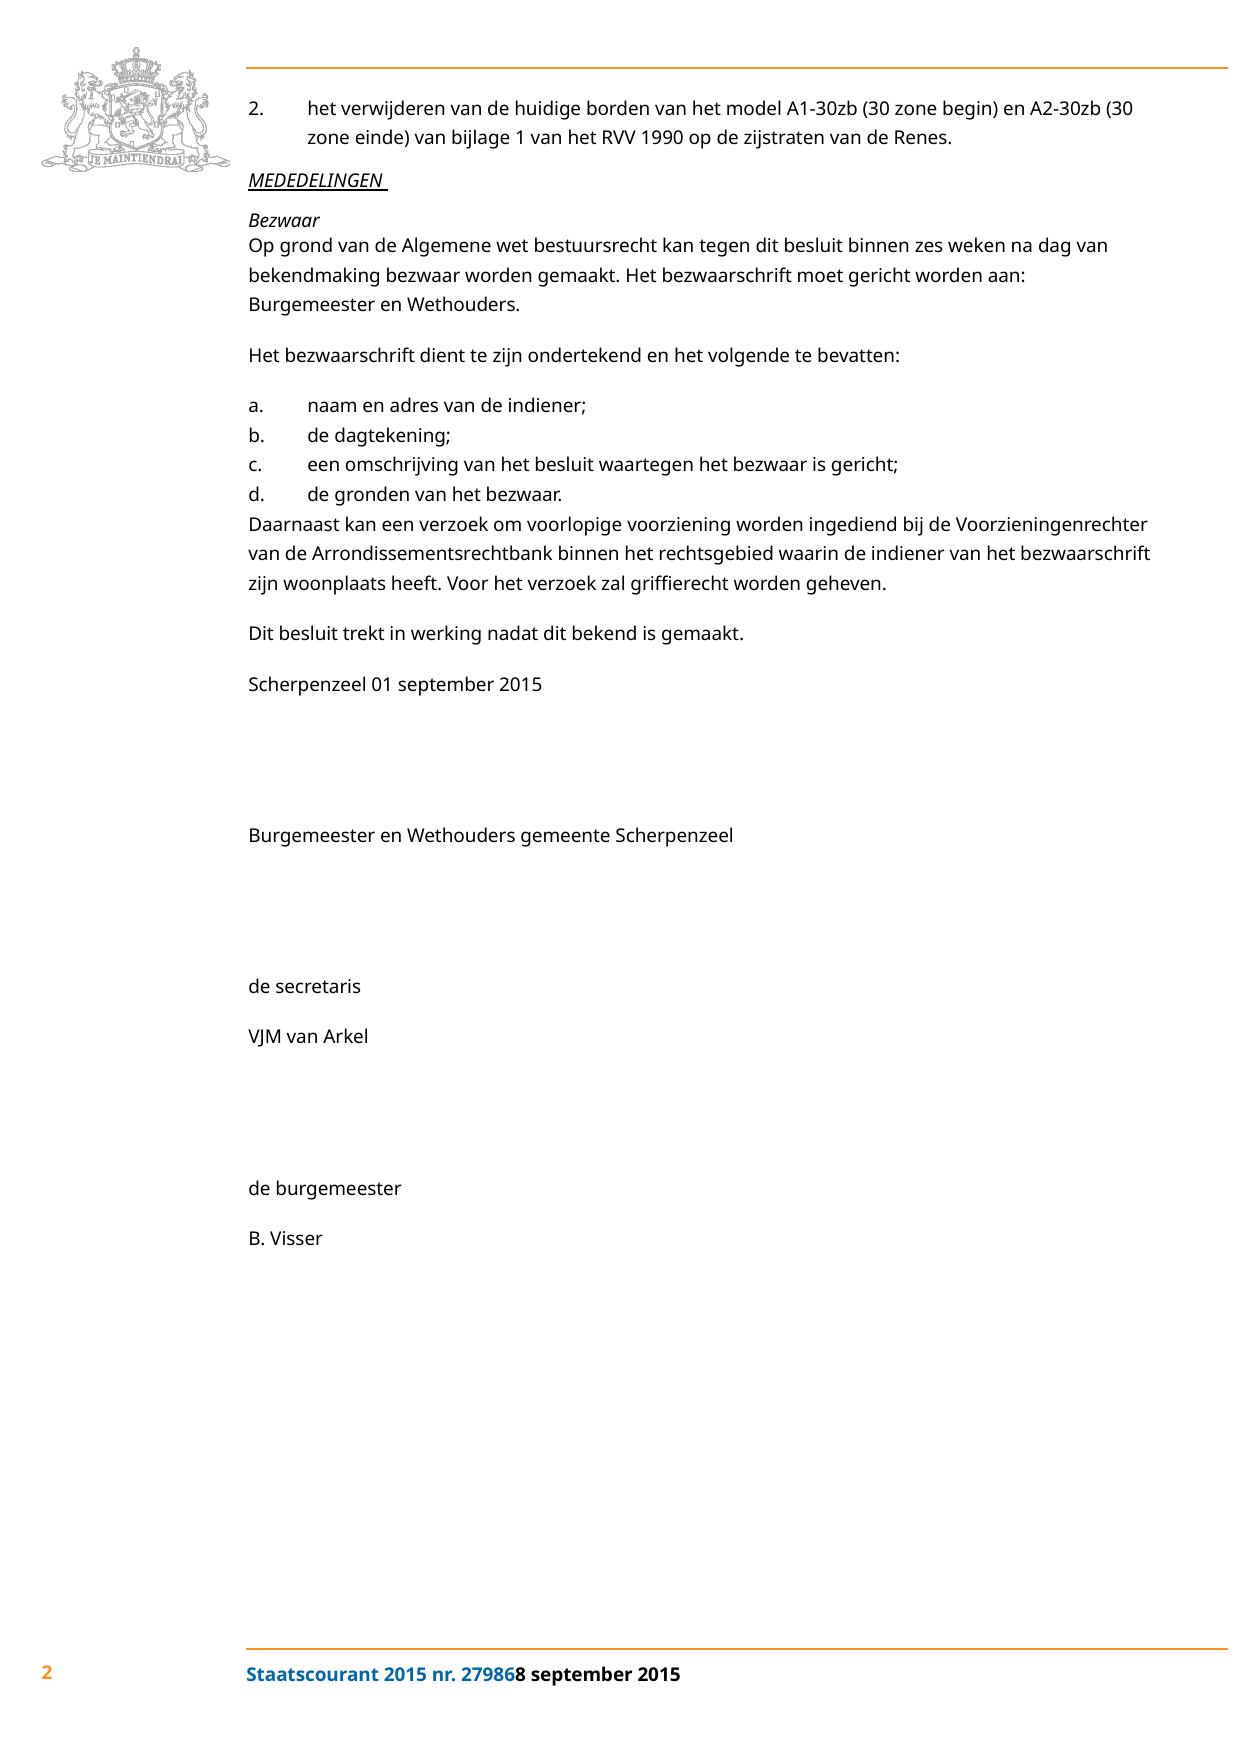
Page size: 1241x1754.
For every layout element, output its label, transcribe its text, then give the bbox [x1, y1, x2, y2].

text Burgemeester en Wethouders gemeente Scherpenzeel [248, 822, 1152, 848]
list de dagtekening; [248, 422, 1152, 448]
list een omschrijving van het besluit waartegen het bezwaar is gericht; [248, 452, 1152, 477]
text Dit besluit trekt in werking nadat dit bekend is gemaakt. [248, 620, 1152, 646]
text Daarnaast kan een verzoek om voorlopige voorziening worden ingediend bij de Voorzieningenrechter van de Arrondissementsrechtbank binnen het rechtsgebied waarin de indiener van het bezwaarschrift zijn woonplaats heeft. Voor het verzoek zal griffierecht worden geheven. [248, 511, 1152, 596]
text Bezwaar [248, 207, 1152, 232]
text de burgemeester [248, 1175, 1152, 1201]
list de gronden van het bezwaar. [248, 481, 1152, 507]
text MEDEDELINGEN [248, 167, 1152, 193]
list naam en adres van de indiener; [248, 392, 1152, 418]
list het verwijderen van de huidige borden van het model A1-30zb (30 zone begin) en A2-30zb (30 zone einde) van bijlage 1 van het RVV 1990 op de zijstraten van de Renes. [248, 95, 1152, 150]
text VJM van Arkel [248, 1024, 1152, 1049]
text de secretaris [248, 973, 1152, 999]
text B. Visser [248, 1225, 1152, 1251]
text Scherpenzeel 01 september 2015 [248, 671, 1152, 697]
text Het bezwaarschrift dient te zijn ondertekend en het volgende te bevatten: [248, 342, 1152, 368]
text Op grond van de Algemene wet bestuursrecht kan tegen dit besluit binnen zes weken na dag van bekendmaking bezwaar worden gemaakt. Het bezwaarschrift moet gericht worden aan: Burgemeester en Wethouders. [248, 232, 1152, 317]
picture [41, 47, 231, 172]
